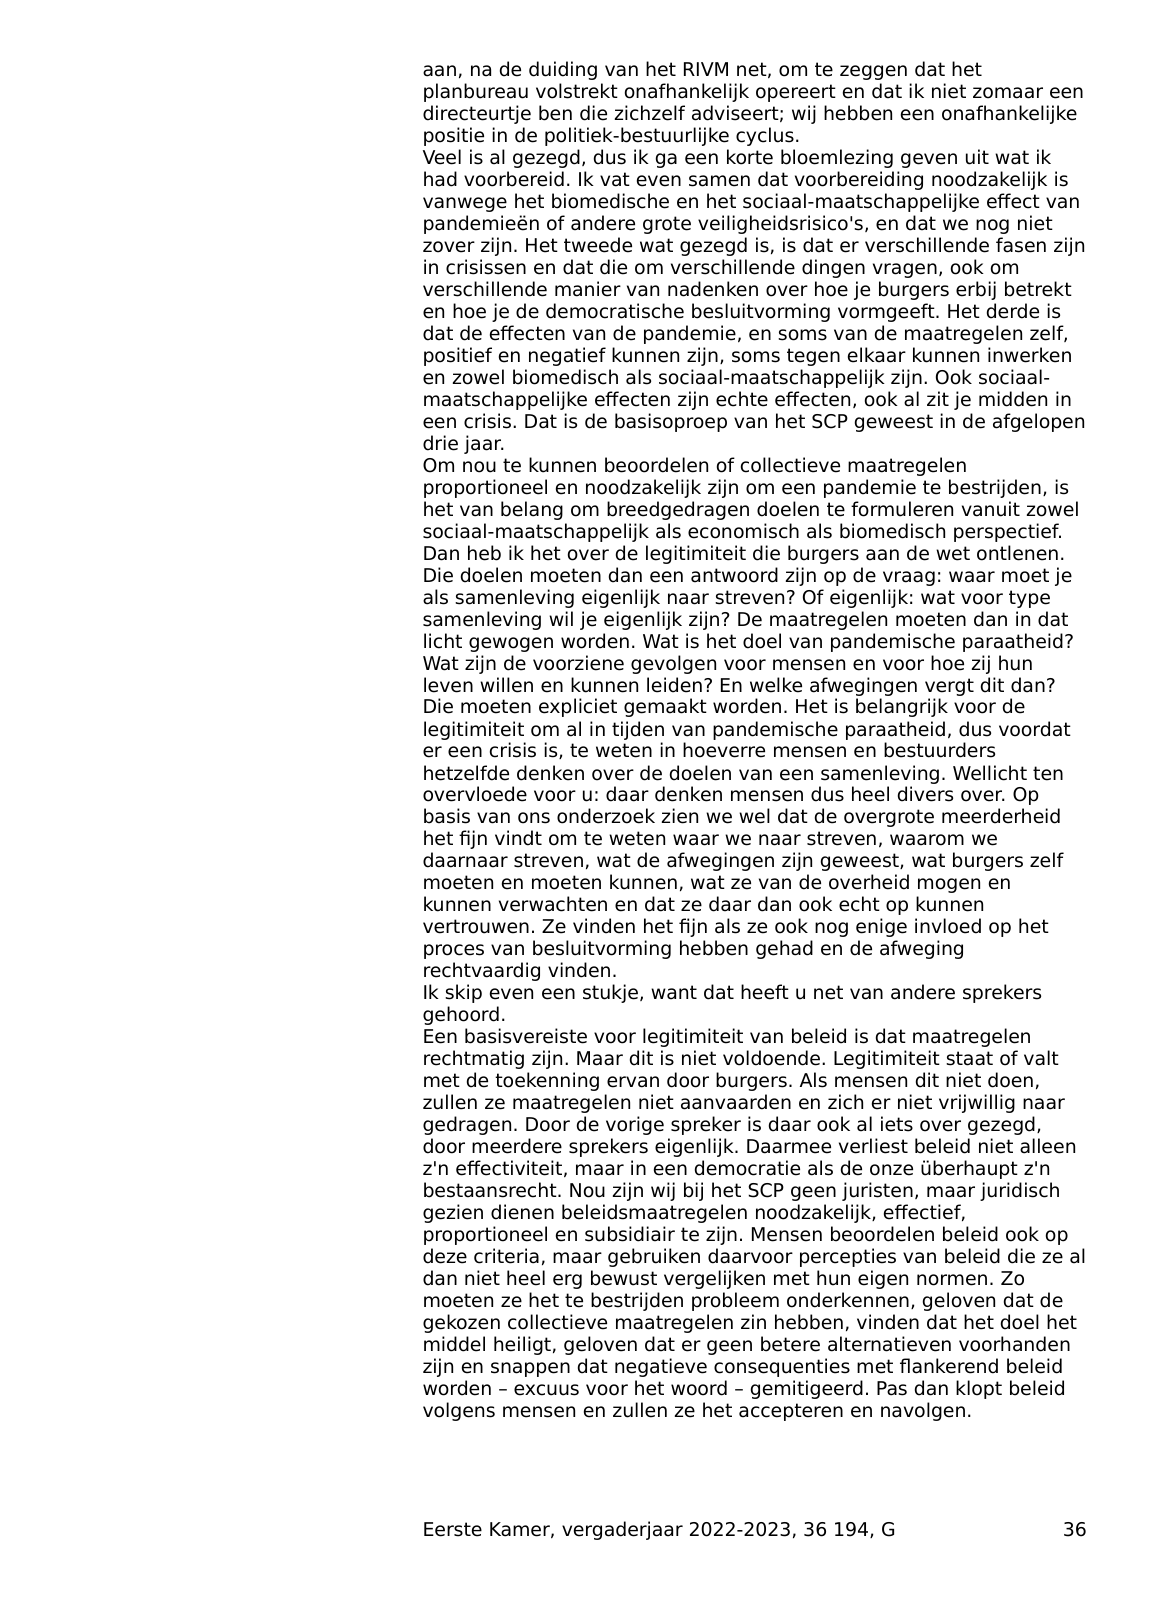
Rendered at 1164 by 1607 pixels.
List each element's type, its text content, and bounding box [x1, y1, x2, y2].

text Veel is al gezegd, dus ik ga een korte bloemlezing geven uit wat ik had voorbereid. Ik vat even samen dat voorbereiding noodzakelijk is vanwege het biomedische en het sociaal-maatschappelijke effect van pandemieën of andere grote veiligheidsrisico's, en dat we nog niet zover zijn. Het tweede wat gezegd is, is dat er verschillende fasen zijn in crisissen en dat die om verschillende dingen vragen, ook om verschillende manier van nadenken over hoe je burgers erbij betrekt en hoe je de democratische besluitvorming vormgeeft. Het derde is dat de effecten van de pandemie, en soms van de maatregelen zelf, positief en negatief kunnen zijn, soms tegen elkaar kunnen inwerken en zowel biomedisch als sociaal-maatschappelijk zijn. Ook sociaal-maatschappelijke effecten zijn echte effecten, ook al zit je midden in een crisis. Dat is de basisoproep van het SCP geweest in de afgelopen drie jaar. [422, 147, 1087, 455]
text Een basisvereiste voor legitimiteit van beleid is dat maatregelen rechtmatig zijn. Maar dit is niet voldoende. Legitimiteit staat of valt met de toekenning ervan door burgers. Als mensen dit niet doen, zullen ze maatregelen niet aanvaarden en zich er niet vrijwillig naar gedragen. Door de vorige spreker is daar ook al iets over gezegd, door meerdere sprekers eigenlijk. Daarmee verliest beleid niet alleen z'n effectiviteit, maar in een democratie als de onze überhaupt z'n bestaansrecht. Nou zijn wij bij het SCP geen juristen, maar juridisch gezien dienen beleidsmaatregelen noodzakelijk, effectief, proportioneel en subsidiair te zijn. Mensen beoordelen beleid ook op deze criteria, maar gebruiken daarvoor percepties van beleid die ze al dan niet heel erg bewust vergelijken met hun eigen normen. Zo moeten ze het te bestrijden probleem onderkennen, geloven dat de gekozen collectieve maatregelen zin hebben, vinden dat het doel het middel heiligt, geloven dat er geen betere alternatieven voorhanden zijn en snappen dat negatieve consequenties met flankerend beleid worden – excuus voor het woord – gemitigeerd. Pas dan klopt beleid volgens mensen en zullen ze het accepteren en navolgen. [422, 1026, 1087, 1422]
text Ik skip even een stukje, want dat heeft u net van andere sprekers gehoord. [422, 982, 1087, 1026]
text Om nou te kunnen beoordelen of collectieve maatregelen proportioneel en noodzakelijk zijn om een pandemie te bestrijden, is het van belang om breedgedragen doelen te formuleren vanuit zowel sociaal-maatschappelijk als economisch als biomedisch perspectief. Dan heb ik het over de legitimiteit die burgers aan de wet ontlenen. Die doelen moeten dan een antwoord zijn op de vraag: waar moet je als samenleving eigenlijk naar streven? Of eigenlijk: wat voor type samenleving wil je eigenlijk zijn? De maatregelen moeten dan in dat licht gewogen worden. Wat is het doel van pandemische paraatheid? Wat zijn de voorziene gevolgen voor mensen en voor hoe zij hun leven willen en kunnen leiden? En welke afwegingen vergt dit dan? Die moeten expliciet gemaakt worden. Het is belangrijk voor de legitimiteit om al in tijden van pandemische paraatheid, dus voordat er een crisis is, te weten in hoeverre mensen en bestuurders hetzelfde denken over de doelen van een samenleving. Wellicht ten overvloede voor u: daar denken mensen dus heel divers over. Op basis van ons onderzoek zien we wel dat de overgrote meerderheid het fijn vindt om te weten waar we naar streven, waarom we daarnaar streven, wat de afwegingen zijn geweest, wat burgers zelf moeten en moeten kunnen, wat ze van de overheid mogen en kunnen verwachten en dat ze daar dan ook echt op kunnen vertrouwen. Ze vinden het fijn als ze ook nog enige invloed op het proces van besluitvorming hebben gehad en de afweging rechtvaardig vinden. [422, 455, 1087, 982]
text aan, na de duiding van het RIVM net, om te zeggen dat het planbureau volstrekt onafhankelijk opereert en dat ik niet zomaar een directeurtje ben die zichzelf adviseert; wij hebben een onafhankelijke positie in de politiek-bestuurlijke cyclus. [422, 59, 1087, 147]
